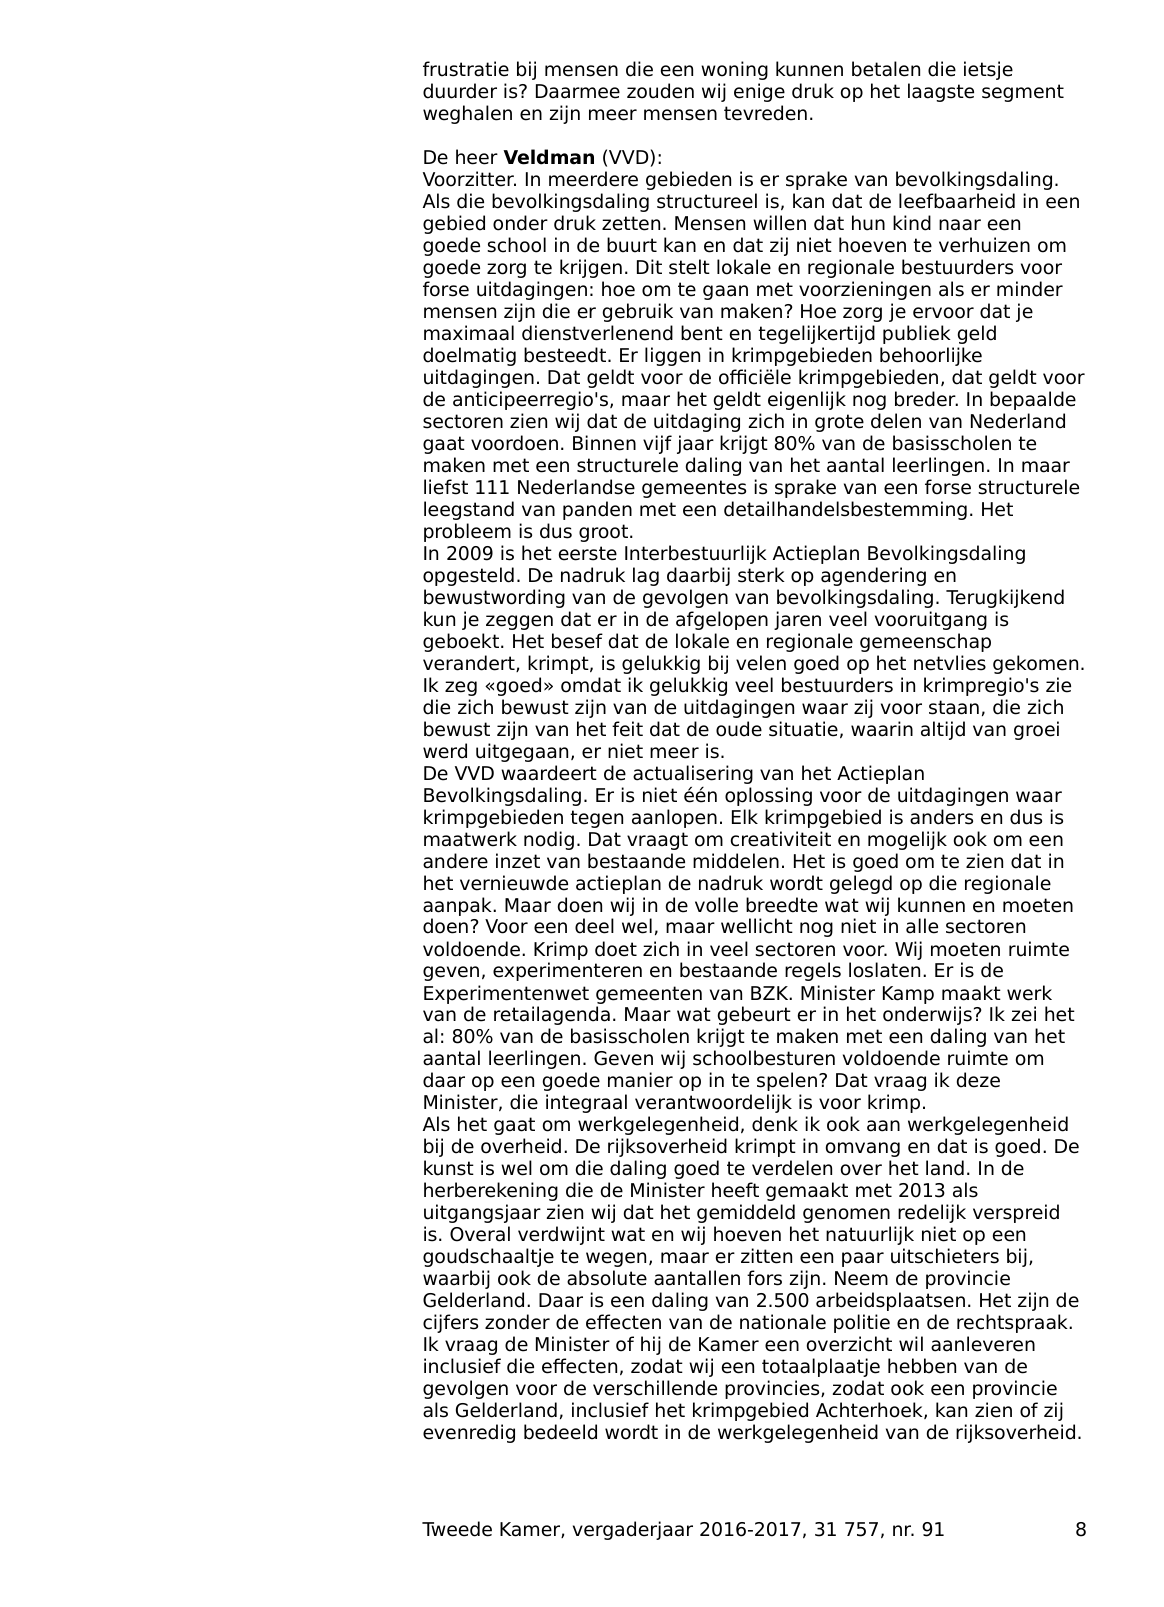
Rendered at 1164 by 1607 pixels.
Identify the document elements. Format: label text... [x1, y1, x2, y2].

text frustratie bij mensen die een woning kunnen betalen die ietsje duurder is? Daarmee zouden wij enige druk op het laagste segment weghalen en zijn meer mensen tevreden. [422, 59, 1087, 125]
text In 2009 is het eerste Interbestuurlijk Actieplan Bevolkingsdaling opgesteld. De nadruk lag daarbij sterk op agendering en bewustwording van de gevolgen van bevolkingsdaling. Terugkijkend kun je zeggen dat er in de afgelopen jaren veel vooruitgang is geboekt. Het besef dat de lokale en regionale gemeenschap verandert, krimpt, is gelukkig bij velen goed op het netvlies gekomen. Ik zeg «goed» omdat ik gelukkig veel bestuurders in krimpregio's zie die zich bewust zijn van de uitdagingen waar zij voor staan, die zich bewust zijn van het feit dat de oude situatie, waarin altijd van groei werd uitgegaan, er niet meer is. [422, 543, 1087, 763]
text De VVD waardeert de actualisering van het Actieplan Bevolkingsdaling. Er is niet één oplossing voor de uitdagingen waar krimpgebieden tegen aanlopen. Elk krimpgebied is anders en dus is maatwerk nodig. Dat vraagt om creativiteit en mogelijk ook om een andere inzet van bestaande middelen. Het is goed om te zien dat in het vernieuwde actieplan de nadruk wordt gelegd op die regionale aanpak. Maar doen wij in de volle breedte wat wij kunnen en moeten doen? Voor een deel wel, maar wellicht nog niet in alle sectoren voldoende. Krimp doet zich in veel sectoren voor. Wij moeten ruimte geven, experimenteren en bestaande regels loslaten. Er is de Experimentenwet gemeenten van BZK. Minister Kamp maakt werk van de retailagenda. Maar wat gebeurt er in het onderwijs? Ik zei het al: 80% van de basisscholen krijgt te maken met een daling van het aantal leerlingen. Geven wij schoolbesturen voldoende ruimte om daar op een goede manier op in te spelen? Dat vraag ik deze Minister, die integraal verantwoordelijk is voor krimp. [422, 763, 1087, 1114]
text Als het gaat om werkgelegenheid, denk ik ook aan werkgelegenheid bij de overheid. De rijksoverheid krimpt in omvang en dat is goed. De kunst is wel om die daling goed te verdelen over het land. In de herberekening die de Minister heeft gemaakt met 2013 als uitgangsjaar zien wij dat het gemiddeld genomen redelijk verspreid is. Overal verdwijnt wat en wij hoeven het natuurlijk niet op een goudschaaltje te wegen, maar er zitten een paar uitschieters bij, waarbij ook de absolute aantallen fors zijn. Neem de provincie Gelderland. Daar is een daling van 2.500 arbeidsplaatsen. Het zijn de cijfers zonder de effecten van de nationale politie en de rechtspraak. Ik vraag de Minister of hij de Kamer een overzicht wil aanleveren inclusief die effecten, zodat wij een totaalplaatje hebben van de gevolgen voor de verschillende provincies, zodat ook een provincie als Gelderland, inclusief het krimpgebied Achterhoek, kan zien of zij evenredig bedeeld wordt in de werkgelegenheid van de rijksoverheid. [422, 1114, 1087, 1444]
text Voorzitter. In meerdere gebieden is er sprake van bevolkingsdaling. Als die bevolkingsdaling structureel is, kan dat de leefbaarheid in een gebied onder druk zetten. Mensen willen dat hun kind naar een goede school in de buurt kan en dat zij niet hoeven te verhuizen om goede zorg te krijgen. Dit stelt lokale en regionale bestuurders voor forse uitdagingen: hoe om te gaan met voorzieningen als er minder mensen zijn die er gebruik van maken? Hoe zorg je ervoor dat je maximaal dienstverlenend bent en tegelijkertijd publiek geld doelmatig besteedt. Er liggen in krimpgebieden behoorlijke uitdagingen. Dat geldt voor de officiële krimpgebieden, dat geldt voor de anticipeerregio's, maar het geldt eigenlijk nog breder. In bepaalde sectoren zien wij dat de uitdaging zich in grote delen van Nederland gaat voordoen. Binnen vijf jaar krijgt 80% van de basisscholen te maken met een structurele daling van het aantal leerlingen. In maar liefst 111 Nederlandse gemeentes is sprake van een forse structurele leegstand van panden met een detailhandelsbestemming. Het probleem is dus groot. [422, 169, 1087, 543]
text De heer Veldman (VVD): [422, 147, 1087, 169]
